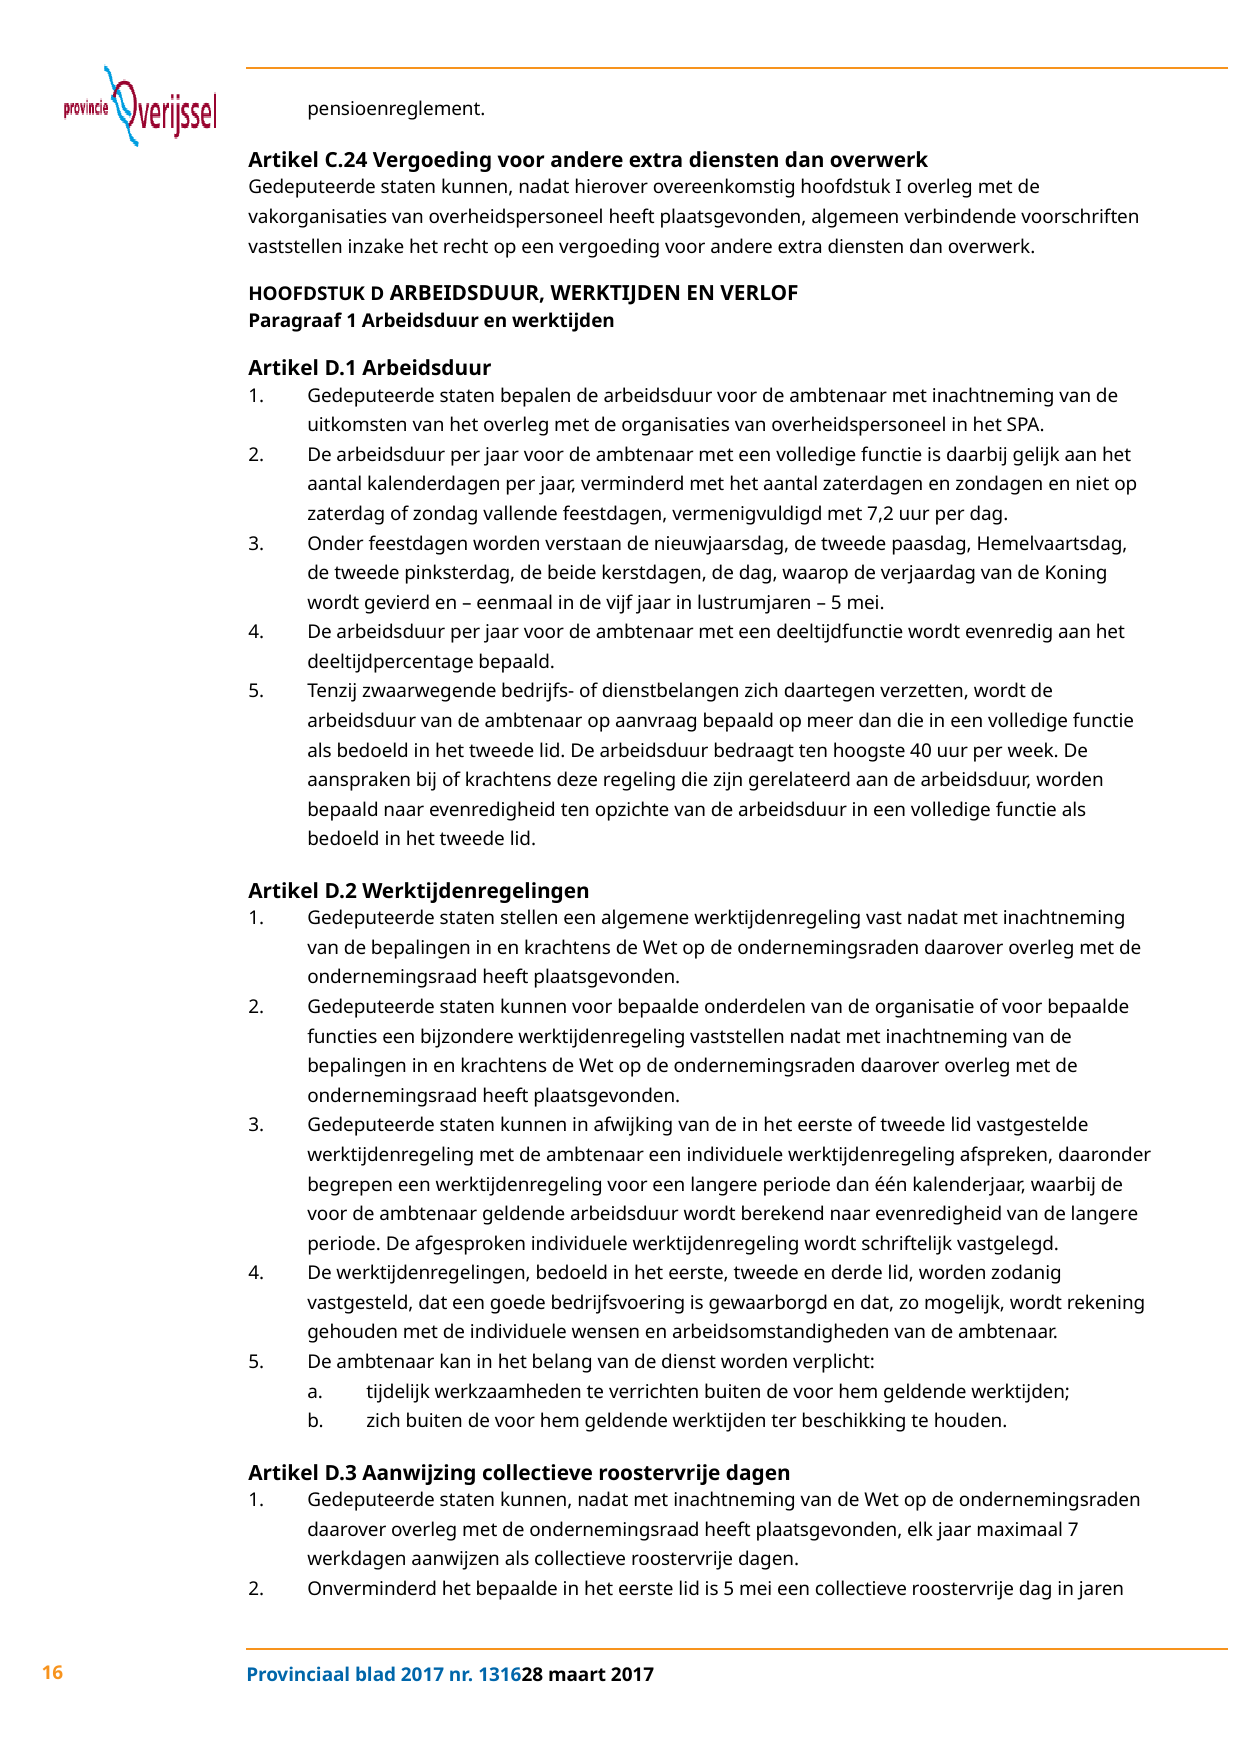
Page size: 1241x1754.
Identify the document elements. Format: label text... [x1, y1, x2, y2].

text Artikel D.2 Werktijdenregelingen [248, 876, 1152, 904]
list De arbeidsduur per jaar voor de ambtenaar met een volledige functie is daarbij gelijk aan het aantal kalenderdagen per jaar, verminderd met het aantal zaterdagen en zondagen en niet op zaterdag of zondag vallende feestdagen, vermenigvuldigd met 7,2 uur per dag. [248, 441, 1152, 526]
list pensioenreglement. [248, 95, 1152, 121]
list Gedeputeerde staten stellen een algemene werktijdenregeling vast nadat met inachtneming van de bepalingen in en krachtens de Wet op de ondernemingsraden daarover overleg met de ondernemingsraad heeft plaatsgevonden. [248, 904, 1152, 989]
text Artikel D.1 Arbeidsduur [248, 353, 1152, 382]
text HOOFDSTUK D ARBEIDSDUUR, WERKTIJDEN EN VERLOF [248, 278, 1152, 307]
text Artikel C.24 Vergoeding voor andere extra diensten dan overwerk [248, 145, 1152, 174]
list Tenzij zwaarwegende bedrijfs- of dienstbelangen zich daartegen verzetten, wordt de arbeidsduur van de ambtenaar op aanvraag bepaald op meer dan die in een volledige functie als bedoeld in het tweede lid. De arbeidsduur bedraagt ten hoogste 40 uur per week. De aanspraken bij of krachtens deze regeling die zijn gerelateerd aan de arbeidsduur, worden bepaald naar evenredigheid ten opzichte van de arbeidsduur in een volledige functie als bedoeld in het tweede lid. [248, 678, 1152, 851]
list De ambtenaar kan in het belang van de dienst worden verplicht: [248, 1348, 1152, 1374]
list Onder feestdagen worden verstaan de nieuwjaarsdag, de tweede paasdag, Hemelvaartsdag, de tweede pinksterdag, de beide kerstdagen, de dag, waarop de verjaardag van de Koning wordt gevierd en – eenmaal in de vijf jaar in lustrumjaren – 5 mei. [248, 530, 1152, 615]
list Onverminderd het bepaalde in het eerste lid is 5 mei een collectieve roostervrije dag in jaren [248, 1575, 1152, 1601]
list Gedeputeerde staten kunnen in afwijking van de in het eerste of tweede lid vastgestelde werktijdenregeling met de ambtenaar een individuele werktijdenregeling afspreken, daaronder begrepen een werktijdenregeling voor een langere periode dan één kalenderjaar, waarbij de voor de ambtenaar geldende arbeidsduur wordt berekend naar evenredigheid van de langere periode. De afgesproken individuele werktijdenregeling wordt schriftelijk vastgelegd. [248, 1112, 1152, 1256]
list tijdelijk werkzaamheden te verrichten buiten de voor hem geldende werktijden; [307, 1378, 1152, 1403]
text Artikel D.3 Aanwijzing collectieve roostervrije dagen [248, 1458, 1152, 1486]
list Gedeputeerde staten kunnen voor bepaalde onderdelen van de organisatie of voor bepaalde functies een bijzondere werktijdenregeling vaststellen nadat met inachtneming van de bepalingen in en krachtens de Wet op de ondernemingsraden daarover overleg met de ondernemingsraad heeft plaatsgevonden. [248, 993, 1152, 1108]
text Paragraaf 1 Arbeidsduur en werktijden [248, 307, 1152, 333]
list De werktijdenregelingen, bedoeld in het eerste, tweede en derde lid, worden zodanig vastgesteld, dat een goede bedrijfsvoering is gewaarborgd en dat, zo mogelijk, wordt rekening gehouden met de individuele wensen en arbeidsomstandigheden van de ambtenaar. [248, 1259, 1152, 1344]
list De arbeidsduur per jaar voor de ambtenaar met een deeltijdfunctie wordt evenredig aan het deeltijdpercentage bepaald. [248, 618, 1152, 674]
picture [41, 47, 231, 172]
text Gedeputeerde staten kunnen, nadat hierover overeenkomstig hoofdstuk I overleg met de vakorganisaties van overheidspersoneel heeft plaatsgevonden, algemeen verbindende voorschriften vaststellen inzake het recht op een vergoeding voor andere extra diensten dan overwerk. [248, 174, 1152, 258]
list Gedeputeerde staten bepalen de arbeidsduur voor de ambtenaar met inachtneming van de uitkomsten van het overleg met de organisaties van overheidspersoneel in het SPA. [248, 382, 1152, 437]
list Gedeputeerde staten kunnen, nadat met inachtneming van de Wet op de ondernemingsraden daarover overleg met de ondernemingsraad heeft plaatsgevonden, elk jaar maximaal 7 werkdagen aanwijzen als collectieve roostervrije dagen. [248, 1486, 1152, 1571]
list zich buiten de voor hem geldende werktijden ter beschikking te houden. [307, 1407, 1152, 1433]
